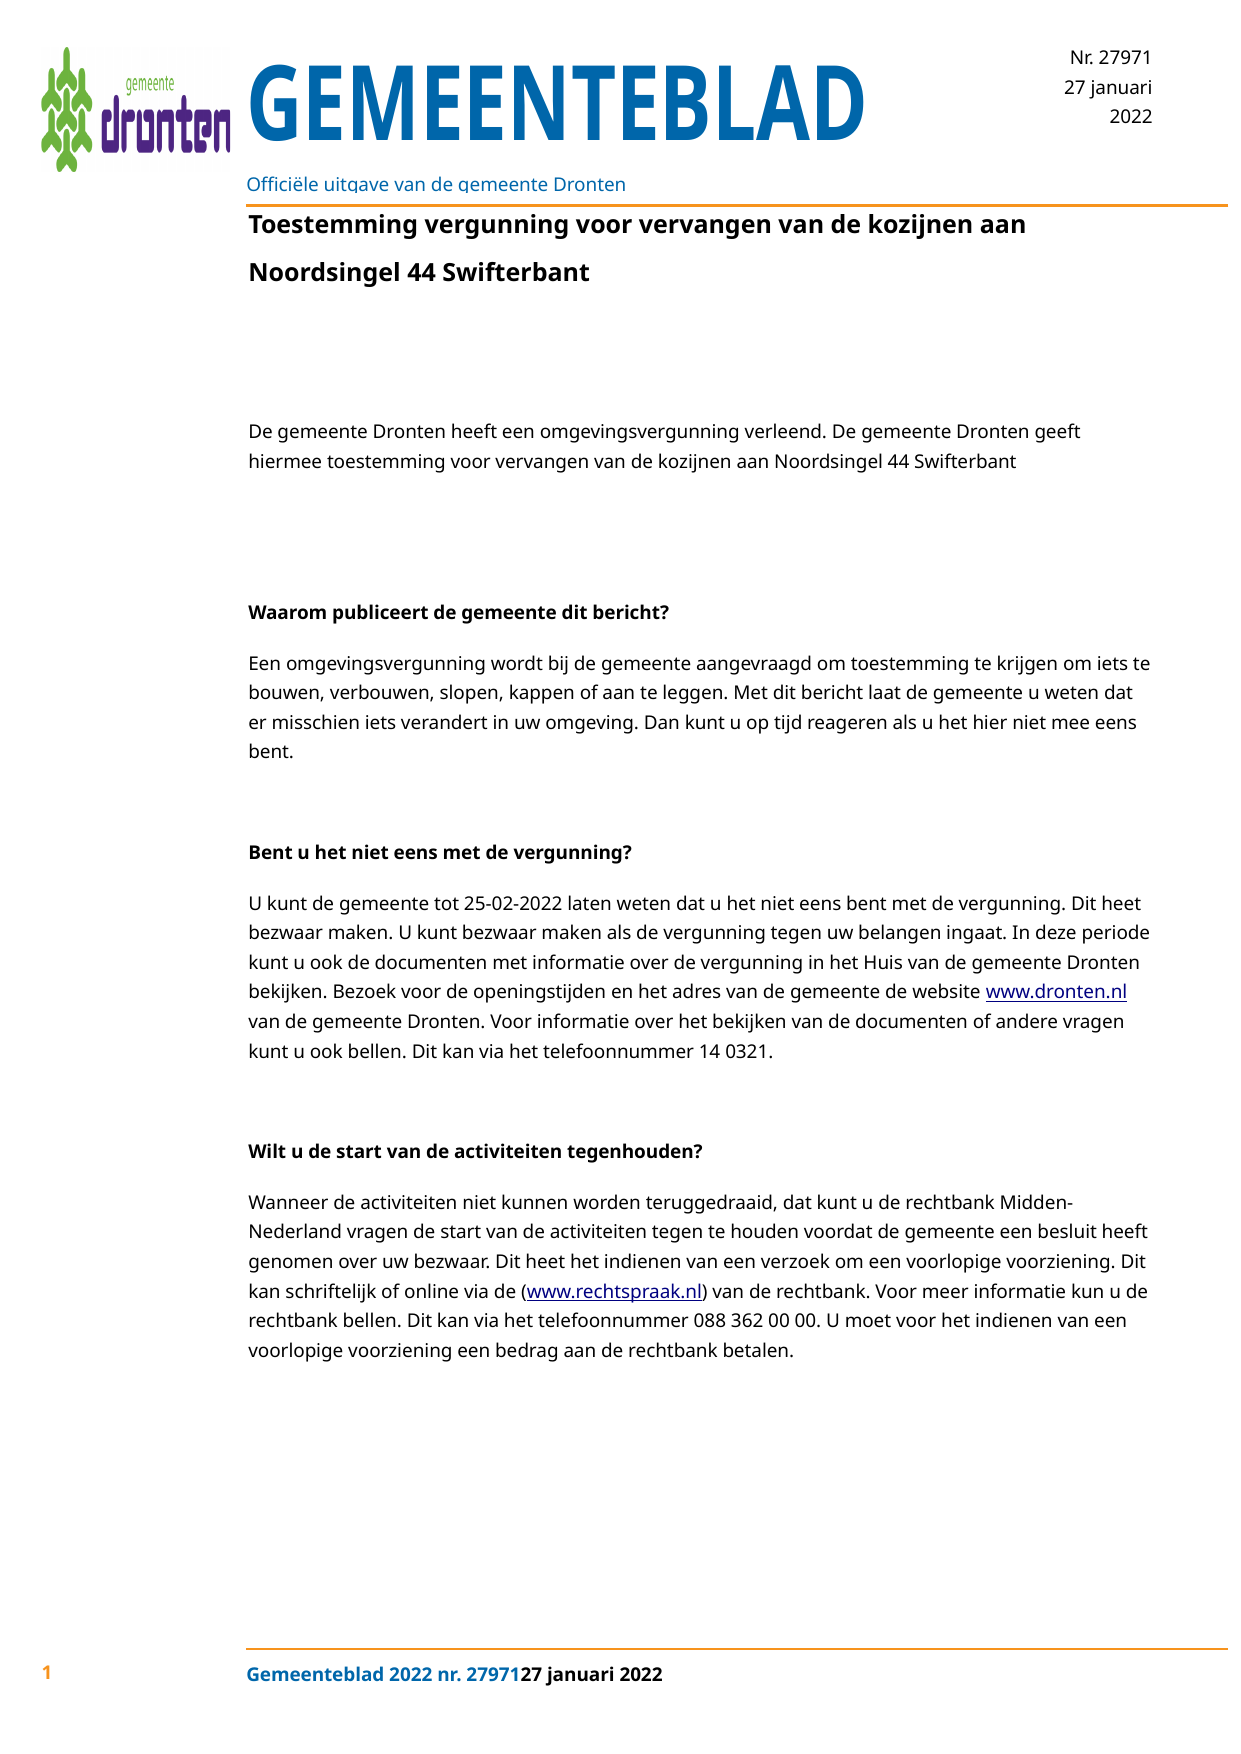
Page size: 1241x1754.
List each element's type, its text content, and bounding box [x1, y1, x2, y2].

text Toestemming vergunning voor vervangen van de kozijnen aan Noordsingel 44 Swifterbant [248, 207, 1152, 288]
text Wanneer de activiteiten niet kunnen worden teruggedraaid, dat kunt u de rechtbank Midden-Nederland vragen de start van de activiteiten tegen te houden voordat de gemeente een besluit heeft genomen over uw bezwaar. Dit heet het indienen van een verzoek om een voorlopige voorziening. Dit kan schriftelijk of online via de (www.rechtspraak.nl) van de rechtbank. Voor meer informatie kun u de rechtbank bellen. Dit kan via het telefoonnummer 088 362 00 00. U moet voor het indienen van een voorlopige voorziening een bedrag aan de rechtbank betalen. [248, 1189, 1152, 1363]
text Wilt u de start van de activiteiten tegenhouden? [248, 1139, 1152, 1164]
text U kunt de gemeente tot 25-02-2022 laten weten dat u het niet eens bent met de vergunning. Dit heet bezwaar maken. U kunt bezwaar maken als de vergunning tegen uw belangen ingaat. In deze periode kunt u ook de documenten met informatie over de vergunning in het Huis van de gemeente Dronten bekijken. Bezoek voor de openingstijden en het adres van de gemeente de website www.dronten.nl van de gemeente Dronten. Voor informatie over het bekijken van de documenten of andere vragen kunt u ook bellen. Dit kan via het telefoonnummer 14 0321. [248, 890, 1152, 1064]
text Waarom publiceert de gemeente dit bericht? [248, 599, 1152, 625]
text De gemeente Dronten heeft een omgevingsvergunning verleend. De gemeente Dronten geeft hiermee toestemming voor vervangen van de kozijnen aan Noordsingel 44 Swifterbant [248, 419, 1152, 474]
text Een omgevingsvergunning wordt bij de gemeente aangevraagd om toestemming te krijgen om iets te bouwen, verbouwen, slopen, kappen of aan te leggen. Met dit bericht laat de gemeente u weten dat er misschien iets verandert in uw omgeving. Dan kunt u op tijd reageren als u het hier niet mee eens bent. [248, 650, 1152, 764]
picture [41, 47, 231, 172]
text Bent u het niet eens met de vergunning? [248, 839, 1152, 865]
